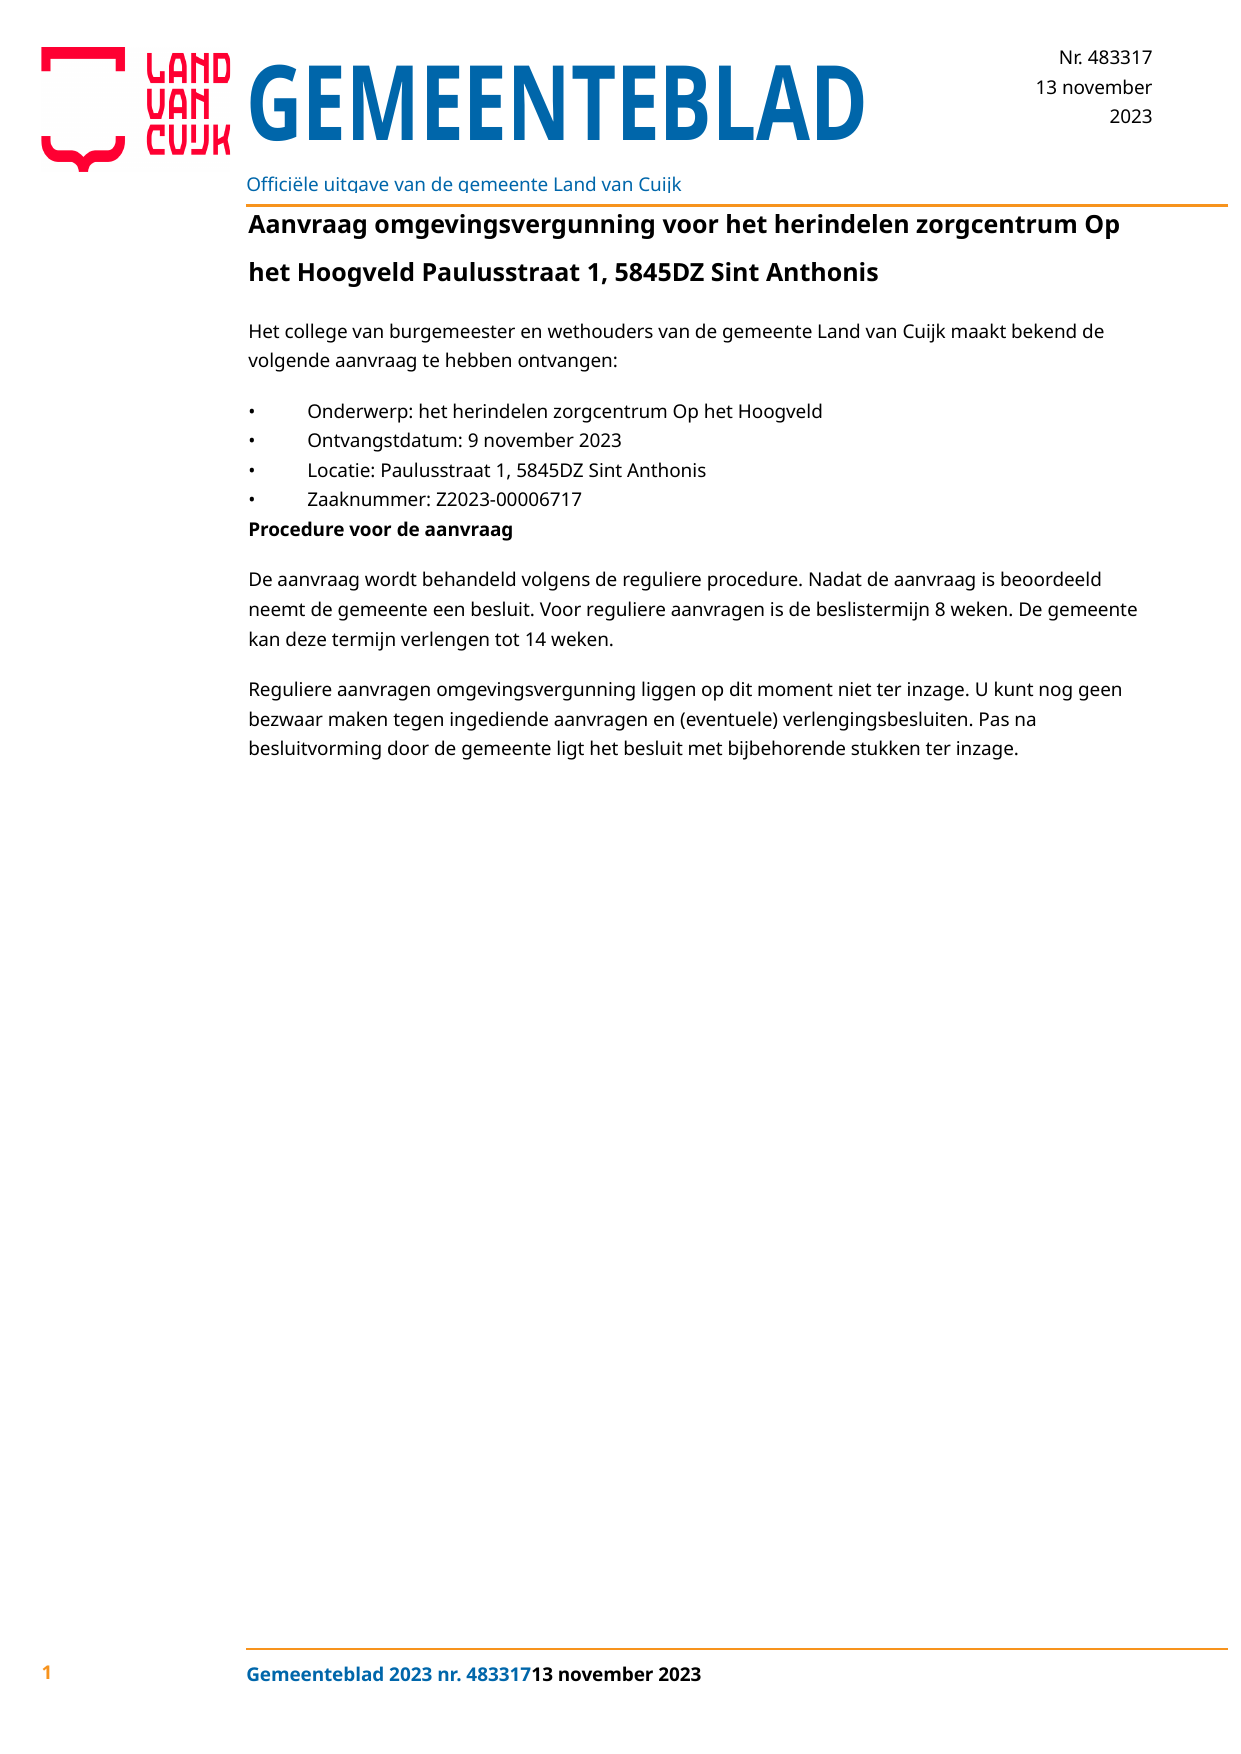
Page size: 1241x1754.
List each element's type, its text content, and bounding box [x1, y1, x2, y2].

list Ontvangstdatum: 9 november 2023 [248, 427, 1152, 453]
list Locatie: Paulusstraat 1, 5845DZ Sint Anthonis [248, 457, 1152, 483]
text Aanvraag omgevingsvergunning voor het herindelen zorgcentrum Op het Hoogveld Paulusstraat 1, 5845DZ Sint Anthonis [248, 207, 1152, 288]
list Onderwerp: het herindelen zorgcentrum Op het Hoogveld [248, 398, 1152, 424]
text Het college van burgemeester en wethouders van de gemeente Land van Cuijk maakt bekend de volgende aanvraag te hebben ontvangen: [248, 318, 1152, 373]
list Zaaknummer: Z2023-00006717 [248, 487, 1152, 512]
text Procedure voor de aanvraag [248, 516, 1152, 542]
text Reguliere aanvragen omgevingsvergunning liggen op dit moment niet ter inzage. U kunt nog geen bezwaar maken tegen ingediende aanvragen en (eventuele) verlengingsbesluiten. Pas na besluitvorming door de gemeente ligt het besluit met bijbehorende stukken ter inzage. [248, 676, 1152, 761]
text De aanvraag wordt behandeld volgens de reguliere procedure. Nadat de aanvraag is beoordeeld neemt de gemeente een besluit. Voor reguliere aanvragen is de beslistermijn 8 weken. De gemeente kan deze termijn verlengen tot 14 weken. [248, 567, 1152, 652]
picture [41, 47, 231, 172]
